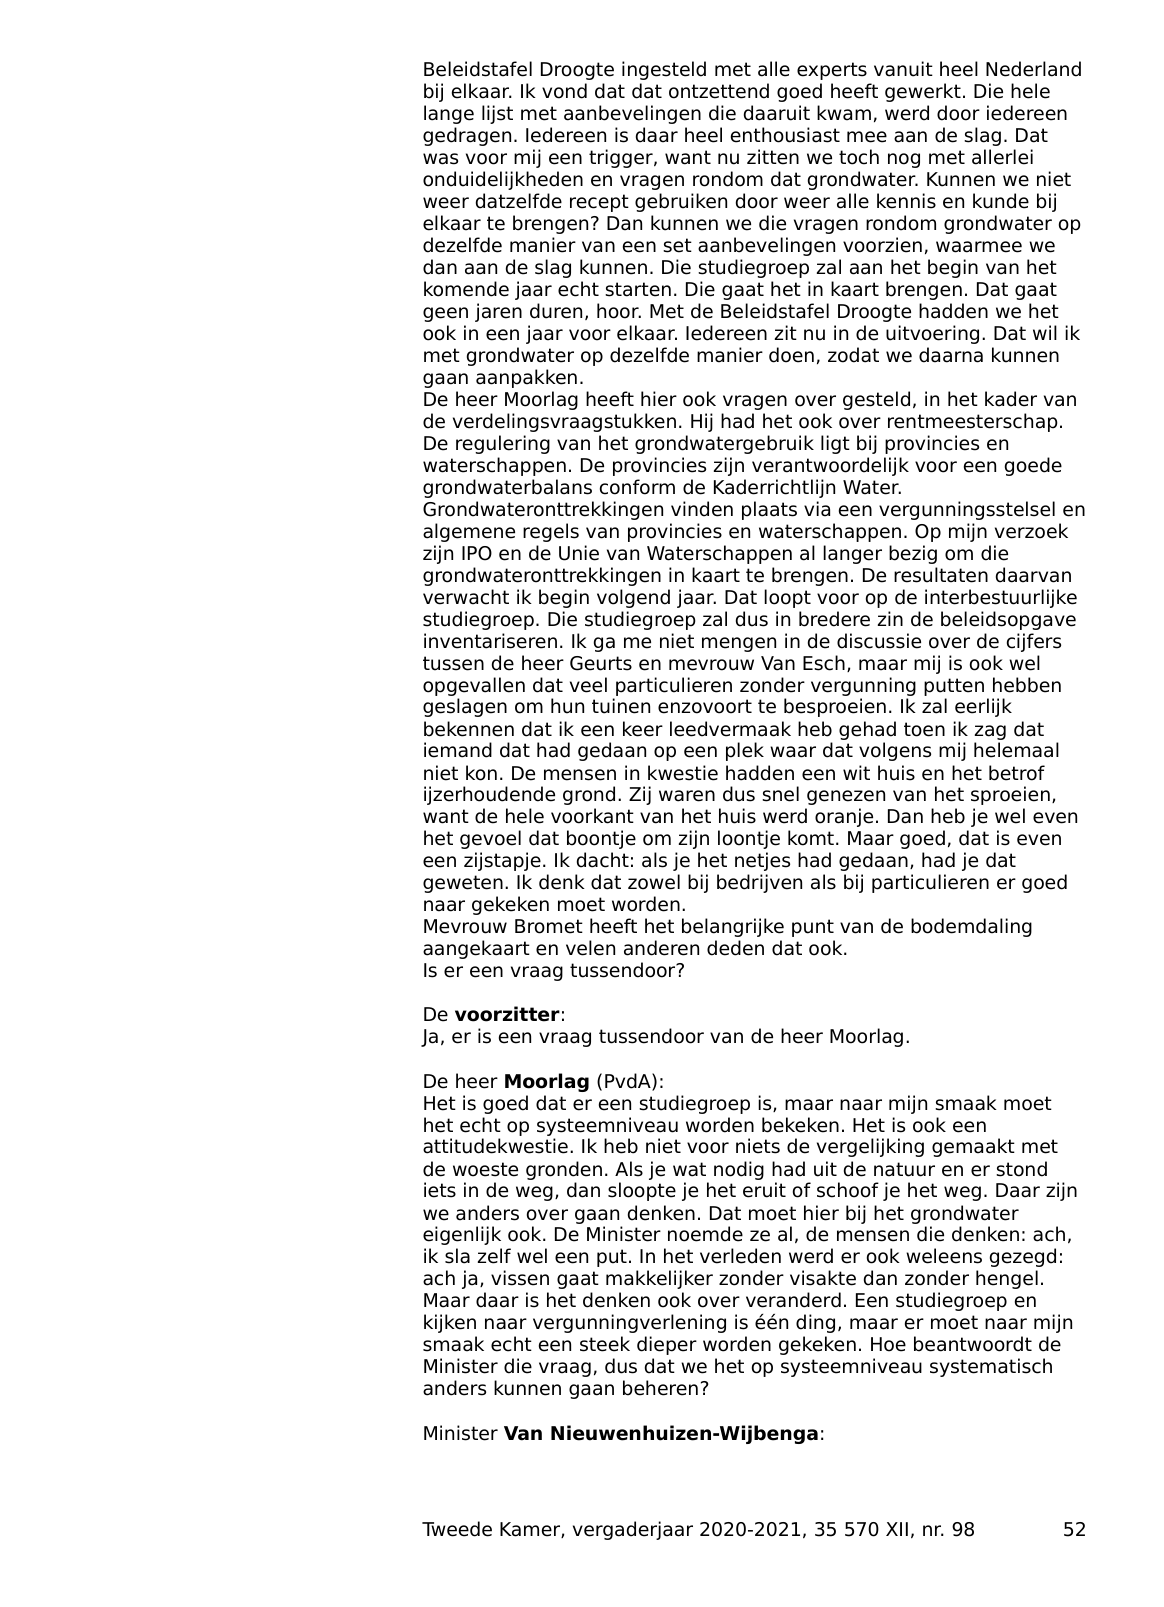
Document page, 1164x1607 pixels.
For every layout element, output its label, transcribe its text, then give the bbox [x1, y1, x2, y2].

text De heer Moorlag heeft hier ook vragen over gesteld, in het kader van de verdelingsvraagstukken. Hij had het ook over rentmeesterschap. De regulering van het grondwatergebruik ligt bij provincies en waterschappen. De provincies zijn verantwoordelijk voor een goede grondwaterbalans conform de Kaderrichtlijn Water. Grondwateronttrekkingen vinden plaats via een vergunningsstelsel en algemene regels van provincies en waterschappen. Op mijn verzoek zijn IPO en de Unie van Waterschappen al langer bezig om die grondwateronttrekkingen in kaart te brengen. De resultaten daarvan verwacht ik begin volgend jaar. Dat loopt voor op de interbestuurlijke studiegroep. Die studiegroep zal dus in bredere zin de beleidsopgave inventariseren. Ik ga me niet mengen in de discussie over de cijfers tussen de heer Geurts en mevrouw Van Esch, maar mij is ook wel opgevallen dat veel particulieren zonder vergunning putten hebben geslagen om hun tuinen enzovoort te besproeien. Ik zal eerlijk bekennen dat ik een keer leedvermaak heb gehad toen ik zag dat iemand dat had gedaan op een plek waar dat volgens mij helemaal niet kon. De mensen in kwestie hadden een wit huis en het betrof ijzerhoudende grond. Zij waren dus snel genezen van het sproeien, want de hele voorkant van het huis werd oranje. Dan heb je wel even het gevoel dat boontje om zijn loontje komt. Maar goed, dat is even een zijstapje. Ik dacht: als je het netjes had gedaan, had je dat geweten. Ik denk dat zowel bij bedrijven als bij particulieren er goed naar gekeken moet worden. [422, 389, 1087, 916]
text Mevrouw Bromet heeft het belangrijke punt van de bodemdaling aangekaart en velen anderen deden dat ook. [422, 916, 1087, 960]
text Ja, er is een vraag tussendoor van de heer Moorlag. [422, 1026, 1087, 1048]
text Het is goed dat er een studiegroep is, maar naar mijn smaak moet het echt op systeemniveau worden bekeken. Het is ook een attitudekwestie. Ik heb niet voor niets de vergelijking gemaakt met de woeste gronden. Als je wat nodig had uit de natuur en er stond iets in de weg, dan sloopte je het eruit of schoof je het weg. Daar zijn we anders over gaan denken. Dat moet hier bij het grondwater eigenlijk ook. De Minister noemde ze al, de mensen die denken: ach, ik sla zelf wel een put. In het verleden werd er ook weleens gezegd: ach ja, vissen gaat makkelijker zonder visakte dan zonder hengel. Maar daar is het denken ook over veranderd. Een studiegroep en kijken naar vergunningverlening is één ding, maar er moet naar mijn smaak echt een steek dieper worden gekeken. Hoe beantwoordt de Minister die vraag, dus dat we het op systeemniveau systematisch anders kunnen gaan beheren? [422, 1092, 1087, 1400]
text De voorzitter: [422, 1004, 1087, 1026]
text Is er een vraag tussendoor? [422, 960, 1087, 982]
text De heer Moorlag (PvdA): [422, 1071, 1087, 1092]
text Beleidstafel Droogte ingesteld met alle experts vanuit heel Nederland bij elkaar. Ik vond dat dat ontzettend goed heeft gewerkt. Die hele lange lijst met aanbevelingen die daaruit kwam, werd door iedereen gedragen. Iedereen is daar heel enthousiast mee aan de slag. Dat was voor mij een trigger, want nu zitten we toch nog met allerlei onduidelijkheden en vragen rondom dat grondwater. Kunnen we niet weer datzelfde recept gebruiken door weer alle kennis en kunde bij elkaar te brengen? Dan kunnen we die vragen rondom grondwater op dezelfde manier van een set aanbevelingen voorzien, waarmee we dan aan de slag kunnen. Die studiegroep zal aan het begin van het komende jaar echt starten. Die gaat het in kaart brengen. Dat gaat geen jaren duren, hoor. Met de Beleidstafel Droogte hadden we het ook in een jaar voor elkaar. Iedereen zit nu in de uitvoering. Dat wil ik met grondwater op dezelfde manier doen, zodat we daarna kunnen gaan aanpakken. [422, 59, 1087, 389]
text Minister Van Nieuwenhuizen-Wijbenga: [422, 1422, 1087, 1444]
